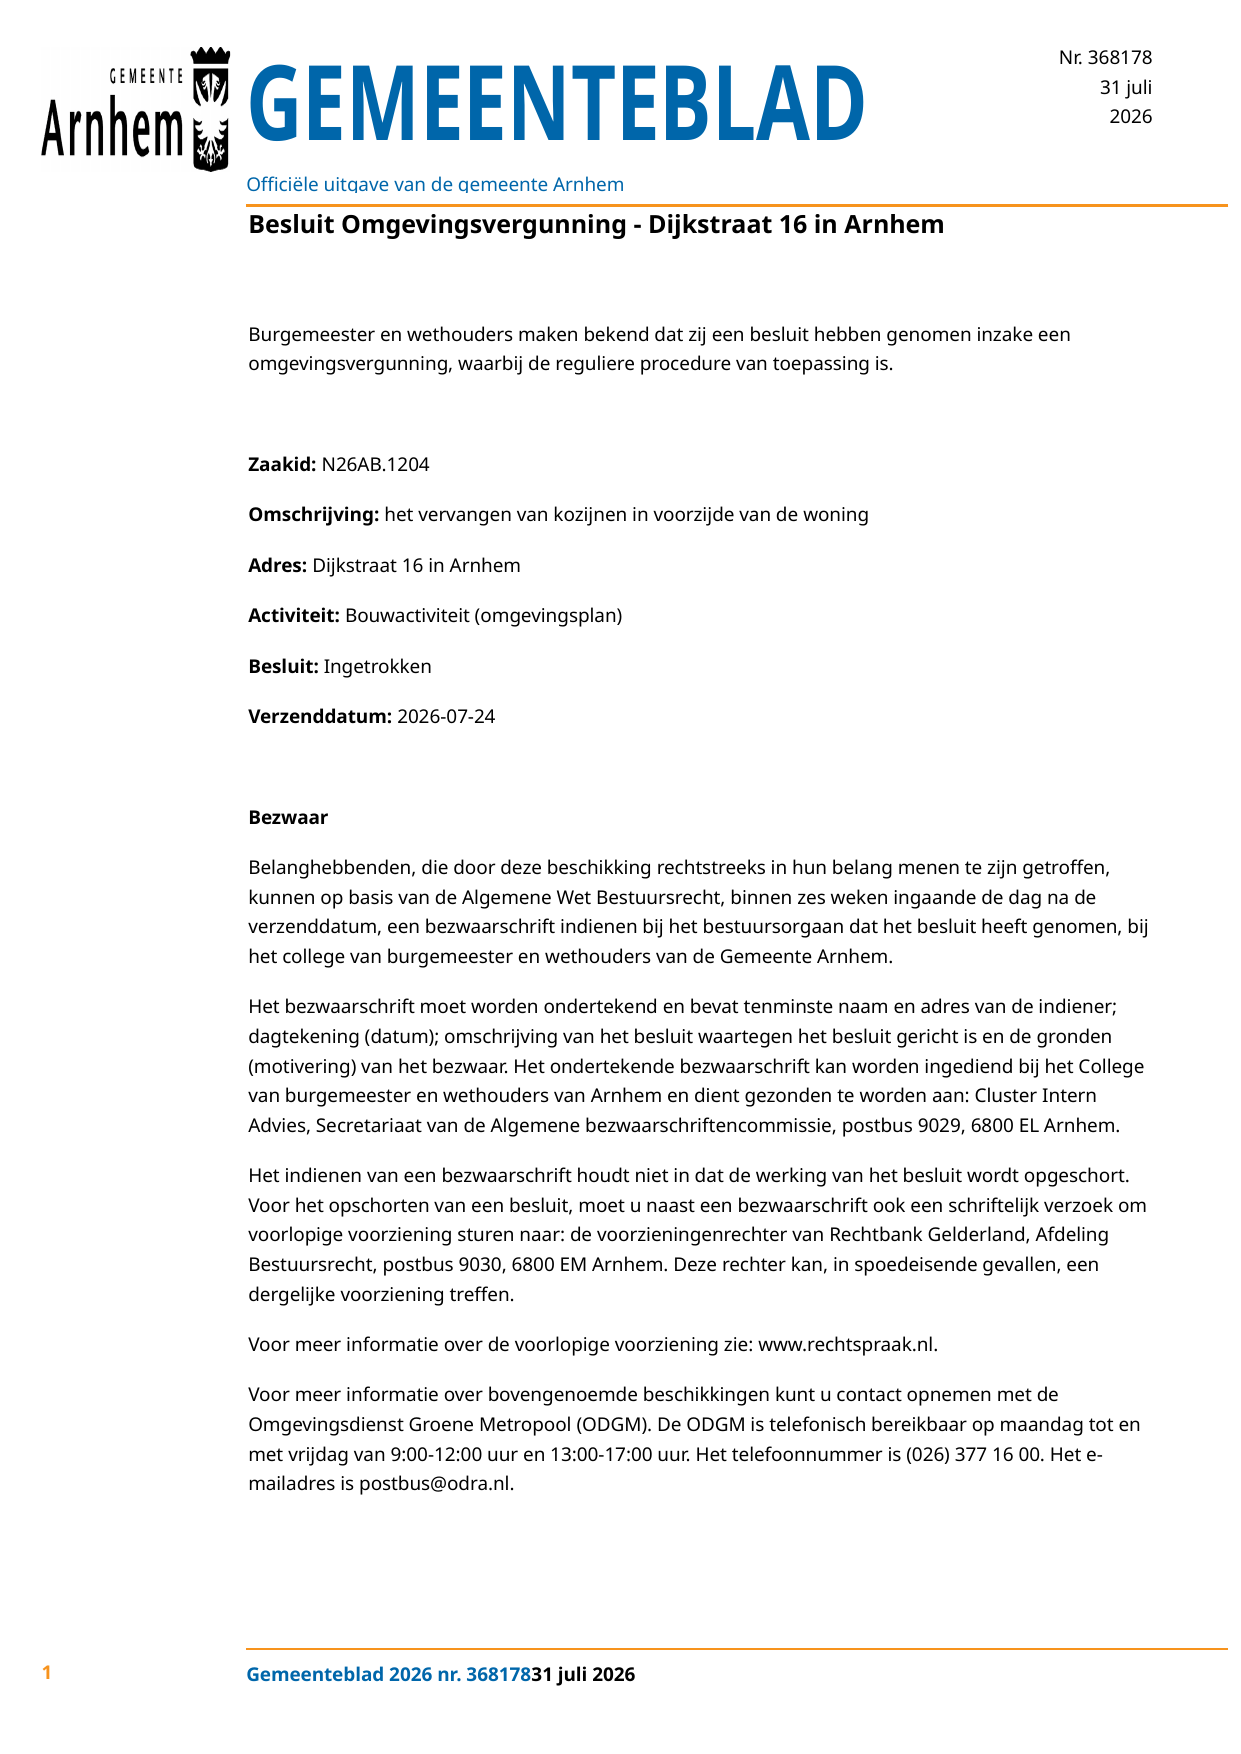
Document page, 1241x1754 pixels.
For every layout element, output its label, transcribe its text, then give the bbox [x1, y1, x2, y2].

text Activiteit: Bouwactiviteit (omgevingsplan) [248, 602, 1152, 628]
text Adres: Dijkstraat 16 in Arnhem [248, 552, 1152, 578]
text Het indienen van een bezwaarschrift houdt niet in dat de werking van het besluit wordt opgeschort. Voor het opschorten van een besluit, moet u naast een bezwaarschrift ook een schriftelijk verzoek om voorlopige voorziening sturen naar: de voorzieningenrechter van Rechtbank Gelderland, Afdeling Bestuursrecht, postbus 9030, 6800 EM Arnhem. Deze rechter kan, in spoedeisende gevallen, een dergelijke voorziening treffen. [248, 1162, 1152, 1306]
text Omschrijving: het vervangen van kozijnen in voorzijde van de woning [248, 502, 1152, 527]
text Besluit: Ingetrokken [248, 653, 1152, 678]
text Burgemeester en wethouders maken bekend dat zij een besluit hebben genomen inzake een omgevingsvergunning, waarbij de reguliere procedure van toepassing is. [248, 321, 1152, 376]
text Bezwaar [248, 804, 1152, 830]
text Verzenddatum: 2026-07-24 [248, 703, 1152, 729]
text Zaakid: N26AB.1204 [248, 451, 1152, 477]
text Belanghebbenden, die door deze beschikking rechtstreeks in hun belang menen te zijn getroffen, kunnen op basis van de Algemene Wet Bestuursrecht, binnen zes weken ingaande de dag na de verzenddatum, een bezwaarschrift indienen bij het bestuursorgaan dat het besluit heeft genomen, bij het college van burgemeester en wethouders van de Gemeente Arnhem. [248, 854, 1152, 969]
text Voor meer informatie over de voorlopige voorziening zie: www.rechtspraak.nl. [248, 1331, 1152, 1357]
picture [41, 47, 231, 172]
text Besluit Omgevingsvergunning - Dijkstraat 16 in Arnhem [248, 207, 1152, 241]
text Het bezwaarschrift moet worden ondertekend en bevat tenminste naam en adres van de indiener; dagtekening (datum); omschrijving van het besluit waartegen het besluit gericht is en de gronden (motivering) van het bezwaar. Het ondertekende bezwaarschrift kan worden ingediend bij het College van burgemeester en wethouders van Arnhem en dient gezonden te worden aan: Cluster Intern Advies, Secretariaat van de Algemene bezwaarschriftencommissie, postbus 9029, 6800 EL Arnhem. [248, 994, 1152, 1138]
text Voor meer informatie over bovengenoemde beschikkingen kunt u contact opnemen met de Omgevingsdienst Groene Metropool (ODGM). De ODGM is telefonisch bereikbaar op maandag tot en met vrijdag van 9:00-12:00 uur en 13:00-17:00 uur. Het telefoonnummer is (026) 377 16 00. Het e-mailadres is postbus@odra.nl. [248, 1382, 1152, 1496]
